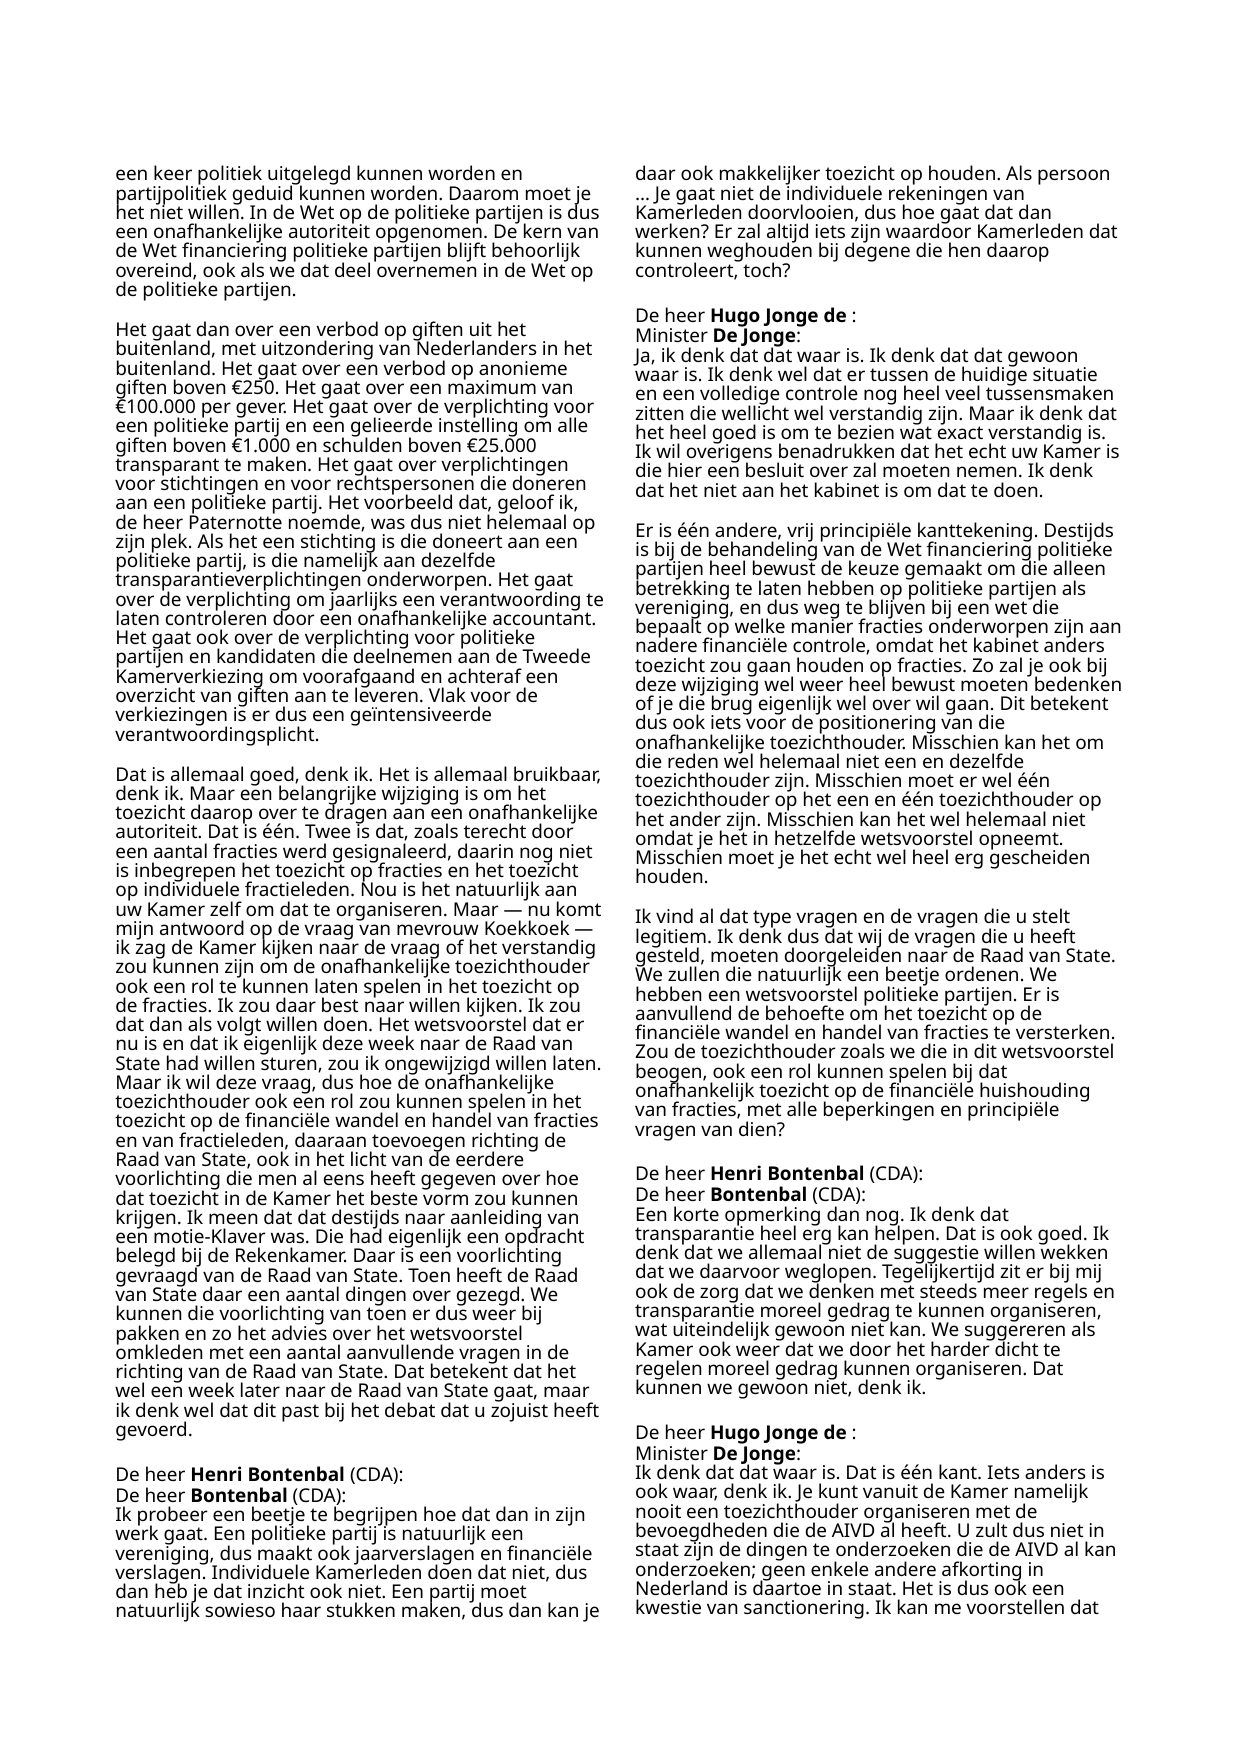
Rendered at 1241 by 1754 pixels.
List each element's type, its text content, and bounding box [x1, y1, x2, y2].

text Ik vind al dat type vragen en de vragen die u stelt legitiem. Ik denk dus dat wij de vragen die u heeft gesteld, moeten doorgeleiden naar de Raad van State. We zullen die natuurlijk een beetje ordenen. We hebben een wetsvoorstel politieke partijen. Er is aanvullend de behoefte om het toezicht op de financiële wandel en handel van fracties te versterken. Zou de toezichthouder zoals we die in dit wetsvoorstel beogen, ook een rol kunnen spelen bij dat onafhankelijk toezicht op de financiële huishouding van fracties, met alle beperkingen en principiële vragen van dien? [635, 908, 1125, 1140]
text Ik denk dat dat waar is. Dat is één kant. Iets anders is ook waar, denk ik. Je kunt vanuit de Kamer namelijk nooit een toezichthouder organiseren met de bevoegdheden die de AIVD al heeft. U zult dus niet in staat zijn de dingen te onderzoeken die de AIVD al kan onderzoeken; geen enkele andere afkorting in Nederland is daartoe in staat. Het is dus ook een kwestie van sanctionering. Ik kan me voorstellen dat [635, 1464, 1125, 1618]
text De heer Bontenbal (CDA): [115, 1487, 605, 1506]
text Ja, ik denk dat dat waar is. Ik denk dat dat gewoon waar is. Ik denk wel dat er tussen de huidige situatie en een volledige controle nog heel veel tussensmaken zitten die wellicht wel verstandig zijn. Maar ik denk dat het heel goed is om te bezien wat exact verstandig is. Ik wil overigens benadrukken dat het echt uw Kamer is die hier een besluit over zal moeten nemen. Ik denk dat het niet aan het kabinet is om dat te doen. [635, 347, 1125, 501]
text De heer Henri Bontenbal (CDA): [635, 1161, 1125, 1186]
text een keer politiek uitgelegd kunnen worden en partijpolitiek geduid kunnen worden. Daarom moet je het niet willen. In de Wet op de politieke partijen is dus een onafhankelijke autoriteit opgenomen. De kern van de Wet financiering politieke partijen blijft behoorlijk overeind, ook als we dat deel overnemen in de Wet op de politieke partijen. [115, 165, 605, 300]
text De heer Henri Bontenbal (CDA): [115, 1461, 605, 1487]
text De heer Bontenbal (CDA): [635, 1186, 1125, 1206]
text Er is één andere, vrij principiële kanttekening. Destijds is bij de behandeling van de Wet financiering politieke partijen heel bewust de keuze gemaakt om die alleen betrekking te laten hebben op politieke partijen als vereniging, en dus weg te blijven bij een wet die bepaalt op welke manier fracties onderworpen zijn aan nadere financiële controle, omdat het kabinet anders toezicht zou gaan houden op fracties. Zo zal je ook bij deze wijziging wel weer heel bewust moeten bedenken of je die brug eigenlijk wel over wil gaan. Dit betekent dus ook iets voor de positionering van die onafhankelijke toezichthouder. Misschien kan het om die reden wel helemaal niet een en dezelfde toezichthouder zijn. Misschien moet er wel één toezichthouder op het een en één toezichthouder op het ander zijn. Misschien kan het wel helemaal niet omdat je het in hetzelfde wetsvoorstel opneemt. Misschien moet je het echt wel heel erg gescheiden houden. [635, 522, 1125, 888]
text Het gaat dan over een verbod op giften uit het buitenland, met uitzondering van Nederlanders in het buitenland. Het gaat over een verbod op anonieme giften boven €250. Het gaat over een maximum van €100.000 per gever. Het gaat over de verplichting voor een politieke partij en een gelieerde instelling om alle giften boven €1.000 en schulden boven €25.000 transparant te maken. Het gaat over verplichtingen voor stichtingen en voor rechtspersonen die doneren aan een politieke partij. Het voorbeeld dat, geloof ik, de heer Paternotte noemde, was dus niet helemaal op zijn plek. Als het een stichting is die doneert aan een politieke partij, is die namelijk aan dezelfde transparantieverplichtingen onderworpen. Het gaat over de verplichting om jaarlijks een verantwoording te laten controleren door een onafhankelijke accountant. Het gaat ook over de verplichting voor politieke partijen en kandidaten die deelnemen aan de Tweede Kamerverkiezing om voorafgaand en achteraf een overzicht van giften aan te leveren. Vlak voor de verkiezingen is er dus een geïntensiveerde verantwoordingsplicht. [115, 321, 605, 745]
text daar ook makkelijker toezicht op houden. Als persoon … Je gaat niet de individuele rekeningen van Kamerleden doorvlooien, dus hoe gaat dat dan werken? Er zal altijd iets zijn waardoor Kamerleden dat kunnen weghouden bij degene die hen daarop controleert, toch? [635, 165, 1125, 281]
text Minister De Jonge: [635, 1445, 1125, 1464]
text Minister De Jonge: [635, 327, 1125, 347]
text De heer Hugo Jonge de : [635, 1419, 1125, 1445]
text Een korte opmerking dan nog. Ik denk dat transparantie heel erg kan helpen. Dat is ook goed. Ik denk dat we allemaal niet de suggestie willen wekken dat we daarvoor weglopen. Tegelijkertijd zit er bij mij ook de zorg dat we denken met steeds meer regels en transparantie moreel gedrag te kunnen organiseren, wat uiteindelijk gewoon niet kan. We suggereren als Kamer ook weer dat we door het harder dicht te regelen moreel gedrag kunnen organiseren. Dat kunnen we gewoon niet, denk ik. [635, 1206, 1125, 1398]
text Dat is allemaal goed, denk ik. Het is allemaal bruikbaar, denk ik. Maar een belangrijke wijziging is om het toezicht daarop over te dragen aan een onafhankelijke autoriteit. Dat is één. Twee is dat, zoals terecht door een aantal fracties werd gesignaleerd, daarin nog niet is inbegrepen het toezicht op fracties en het toezicht op individuele fractieleden. Nou is het natuurlijk aan uw Kamer zelf om dat te organiseren. Maar — nu komt mijn antwoord op de vraag van mevrouw Koekkoek — ik zag de Kamer kijken naar de vraag of het verstandig zou kunnen zijn om de onafhankelijke toezichthouder ook een rol te kunnen laten spelen in het toezicht op de fracties. Ik zou daar best naar willen kijken. Ik zou dat dan als volgt willen doen. Het wetsvoorstel dat er nu is en dat ik eigenlijk deze week naar de Raad van State had willen sturen, zou ik ongewijzigd willen laten. Maar ik wil deze vraag, dus hoe de onafhankelijke toezichthouder ook een rol zou kunnen spelen in het toezicht op de financiële wandel en handel van fracties en van fractieleden, daaraan toevoegen richting de Raad van State, ook in het licht van de eerdere voorlichting die men al eens heeft gegeven over hoe dat toezicht in de Kamer het beste vorm zou kunnen krijgen. Ik meen dat dat destijds naar aanleiding van een motie-Klaver was. Die had eigenlijk een opdracht belegd bij de Rekenkamer. Daar is een voorlichting gevraagd van de Raad van State. Toen heeft de Raad van State daar een aantal dingen over gezegd. We kunnen die voorlichting van toen er dus weer bij pakken en zo het advies over het wetsvoorstel omkleden met een aantal aanvullende vragen in de richting van de Raad van State. Dat betekent dat het wel een week later naar de Raad van State gaat, maar ik denk wel dat dit past bij het debat dat u zojuist heeft gevoerd. [115, 766, 605, 1440]
text De heer Hugo Jonge de : [635, 302, 1125, 327]
text Ik probeer een beetje te begrijpen hoe dat dan in zijn werk gaat. Een politieke partij is natuurlijk een vereniging, dus maakt ook jaarverslagen en financiële verslagen. Individuele Kamerleden doen dat niet, dus dan heb je dat inzicht ook niet. Een partij moet natuurlijk sowieso haar stukken maken, dus dan kan je [115, 1506, 605, 1622]
